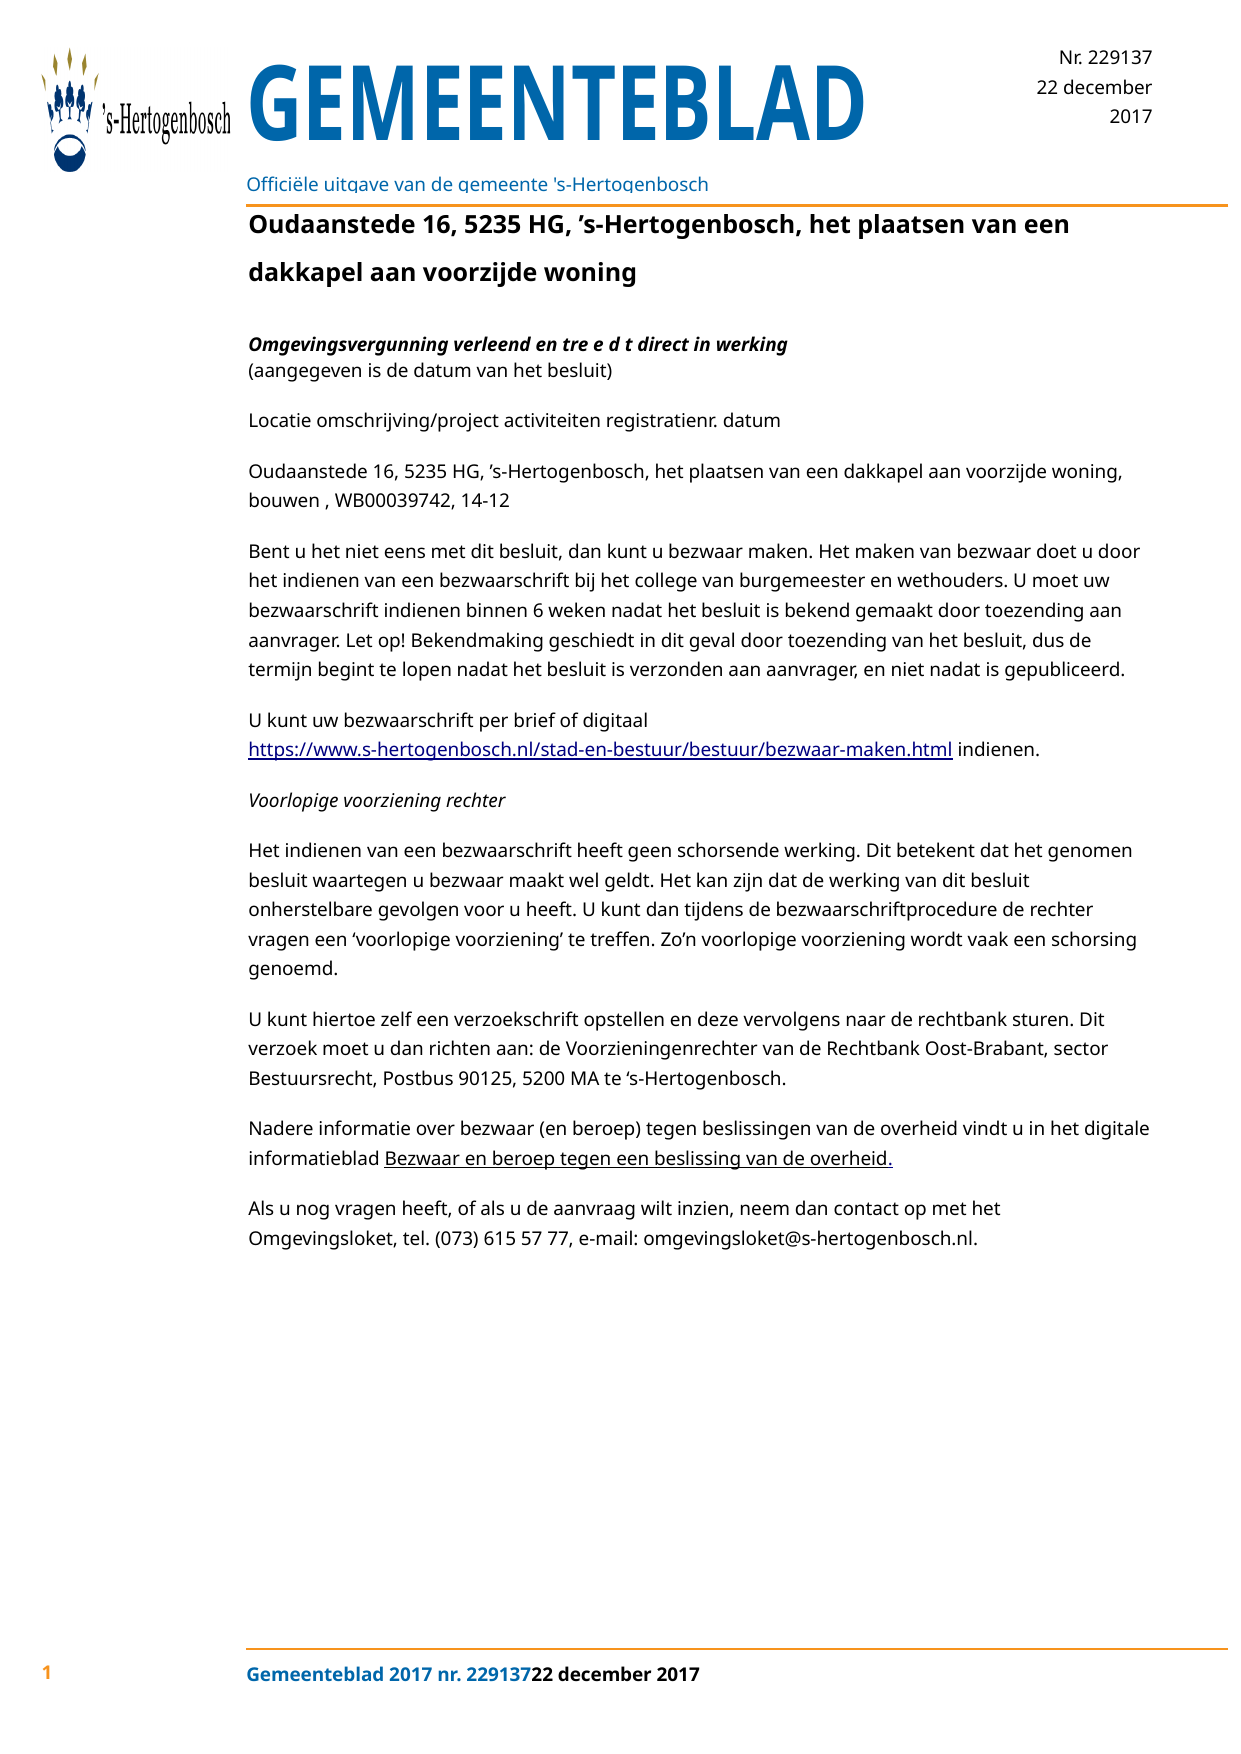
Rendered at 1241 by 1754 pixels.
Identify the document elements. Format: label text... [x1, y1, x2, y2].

text Omgevingsvergunning verleend en tre e d t direct in werking [248, 331, 1152, 357]
text Oudaanstede 16, 5235 HG, ’s-Hertogenbosch, het plaatsen van een dakkapel aan voorzijde woning [248, 207, 1152, 288]
text U kunt uw bezwaarschrift per brief of digitaal https://www.s-hertogenbosch.nl/stad-en-bestuur/bestuur/bezwaar-maken.html indienen. [248, 707, 1152, 762]
text U kunt hiertoe zelf een verzoekschrift opstellen en deze vervolgens naar de rechtbank sturen. Dit verzoek moet u dan richten aan: de Voorzieningenrechter van de Rechtbank Oost-Brabant, sector Bestuursrecht, Postbus 90125, 5200 MA te ‘s-Hertogenbosch. [248, 1006, 1152, 1091]
picture [41, 47, 231, 172]
text Bent u het niet eens met dit besluit, dan kunt u bezwaar maken. Het maken van bezwaar doet u door het indienen van een bezwaarschrift bij het college van burgemeester en wethouders. U moet uw bezwaarschrift indienen binnen 6 weken nadat het besluit is bekend gemaakt door toezending aan aanvrager. Let op! Bekendmaking geschiedt in dit geval door toezending van het besluit, dus de termijn begint te lopen nadat het besluit is verzonden aan aanvrager, en niet nadat is gepubliceerd. [248, 538, 1152, 682]
text Oudaanstede 16, 5235 HG, ’s-Hertogenbosch, het plaatsen van een dakkapel aan voorzijde woning, bouwen , WB00039742, 14-12 [248, 458, 1152, 513]
text Als u nog vragen heeft, of als u de aanvraag wilt inzien, neem dan contact op met het Omgevingsloket, tel. (073) 615 57 77, e-mail: omgevingsloket@s-hertogenbosch.nl. [248, 1196, 1152, 1251]
text Locatie omschrijving/project activiteiten registratienr. datum [248, 408, 1152, 433]
text Het indienen van een bezwaarschrift heeft geen schorsende werking. Dit betekent dat het genomen besluit waartegen u bezwaar maakt wel geldt. Het kan zijn dat de werking van dit besluit onherstelbare gevolgen voor u heeft. U kunt dan tijdens de bezwaarschriftprocedure de rechter vragen een ‘voorlopige voorziening’ te treffen. Zo’n voorlopige voorziening wordt vaak een schorsing genoemd. [248, 837, 1152, 981]
text (aangegeven is de datum van het besluit) [248, 357, 1152, 383]
text Nadere informatie over bezwaar (en beroep) tegen beslissingen van de overheid vindt u in het digitale informatieblad Bezwaar en beroep tegen een beslissing van de overheid. [248, 1116, 1152, 1171]
text Voorlopige voorziening rechter [248, 787, 1152, 812]
